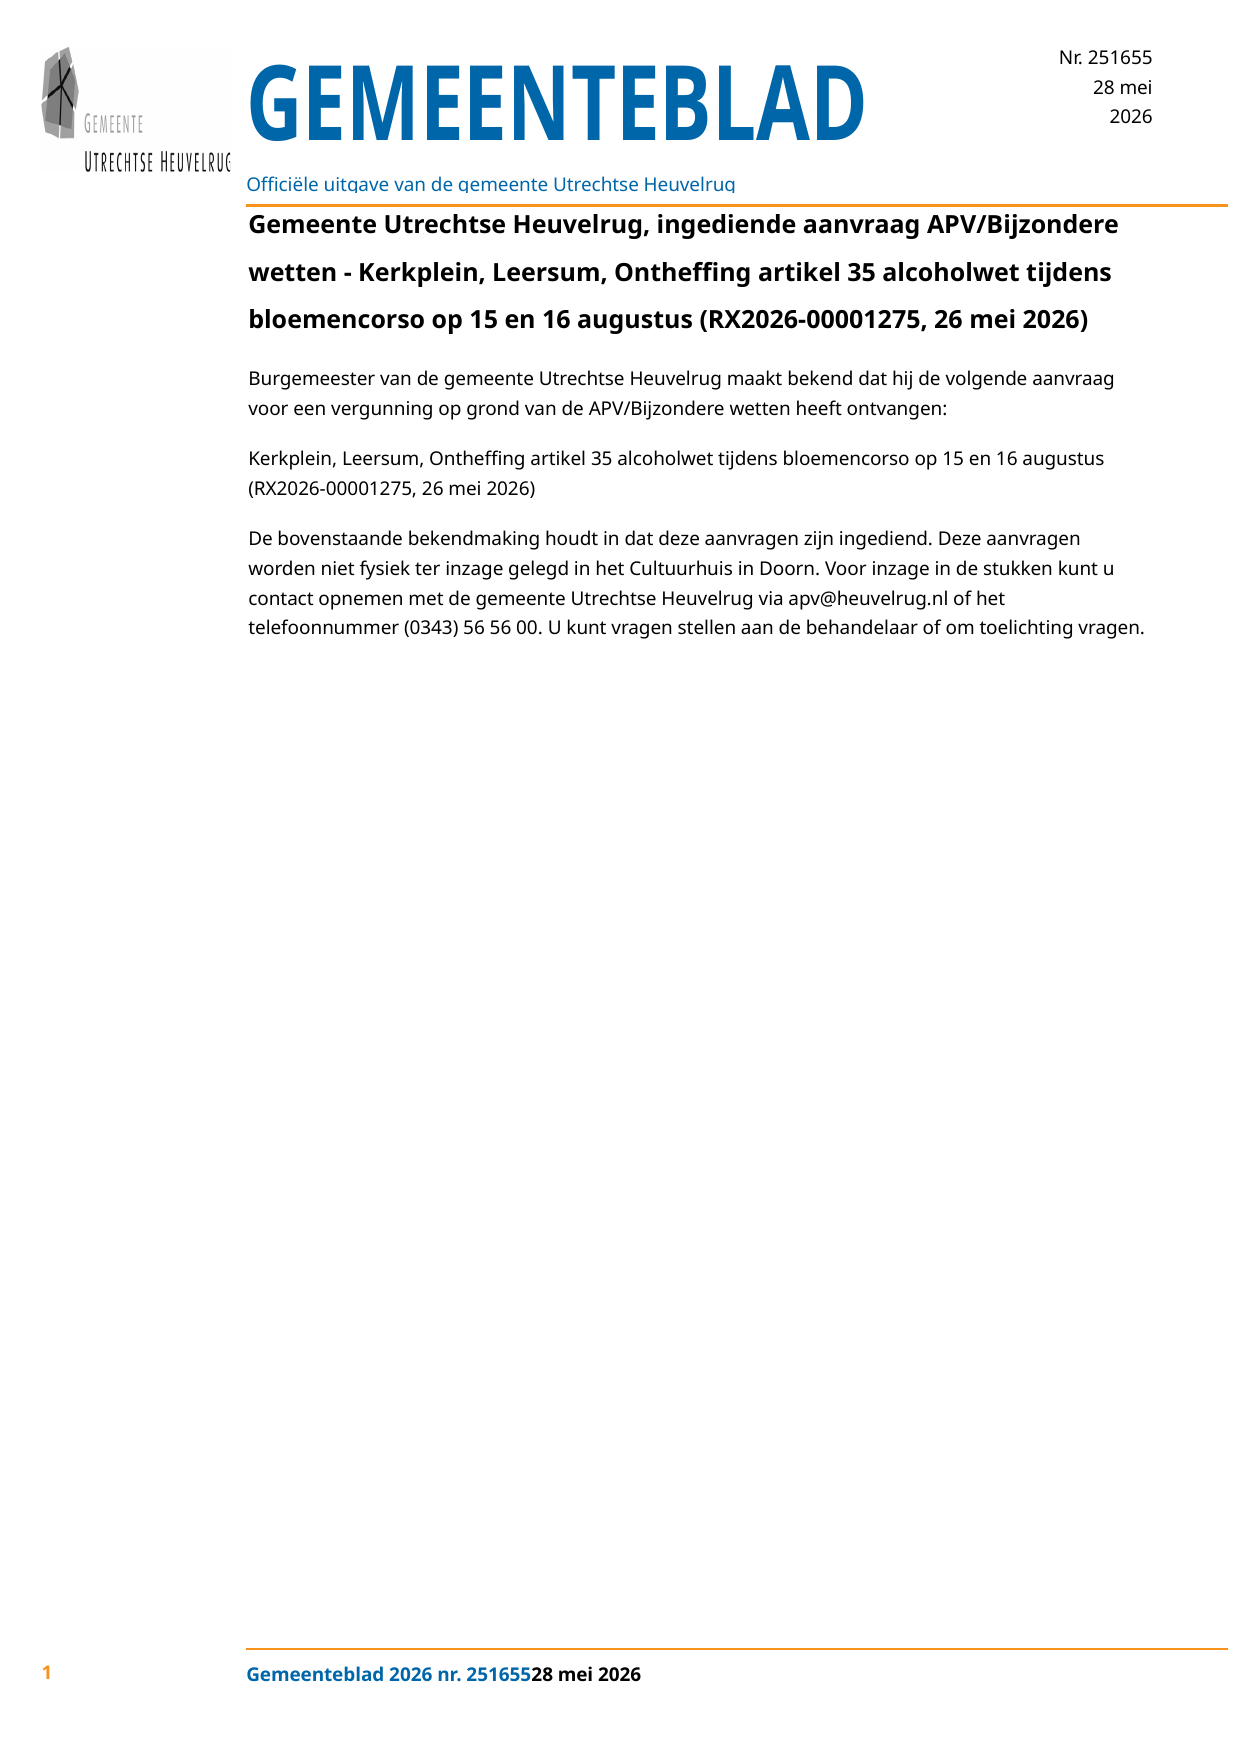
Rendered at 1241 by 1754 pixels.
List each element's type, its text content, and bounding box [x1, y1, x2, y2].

picture [41, 47, 231, 172]
text Kerkplein, Leersum, Ontheffing artikel 35 alcoholwet tijdens bloemencorso op 15 en 16 augustus (RX2026-00001275, 26 mei 2026) [248, 446, 1152, 501]
text Burgemeester van de gemeente Utrechtse Heuvelrug maakt bekend dat hij de volgende aanvraag voor een vergunning op grond van de APV/Bijzondere wetten heeft ontvangen: [248, 366, 1152, 421]
text Gemeente Utrechtse Heuvelrug, ingediende aanvraag APV/Bijzondere wetten - Kerkplein, Leersum, Ontheffing artikel 35 alcoholwet tijdens bloemencorso op 15 en 16 augustus (RX2026-00001275, 26 mei 2026) [248, 207, 1152, 336]
text De bovenstaande bekendmaking houdt in dat deze aanvragen zijn ingediend. Deze aanvragen worden niet fysiek ter inzage gelegd in het Cultuurhuis in Doorn. Voor inzage in de stukken kunt u contact opnemen met de gemeente Utrechtse Heuvelrug via apv@heuvelrug.nl of het telefoonnummer (0343) 56 56 00. U kunt vragen stellen aan de behandelaar of om toelichting vragen. [248, 526, 1152, 640]
